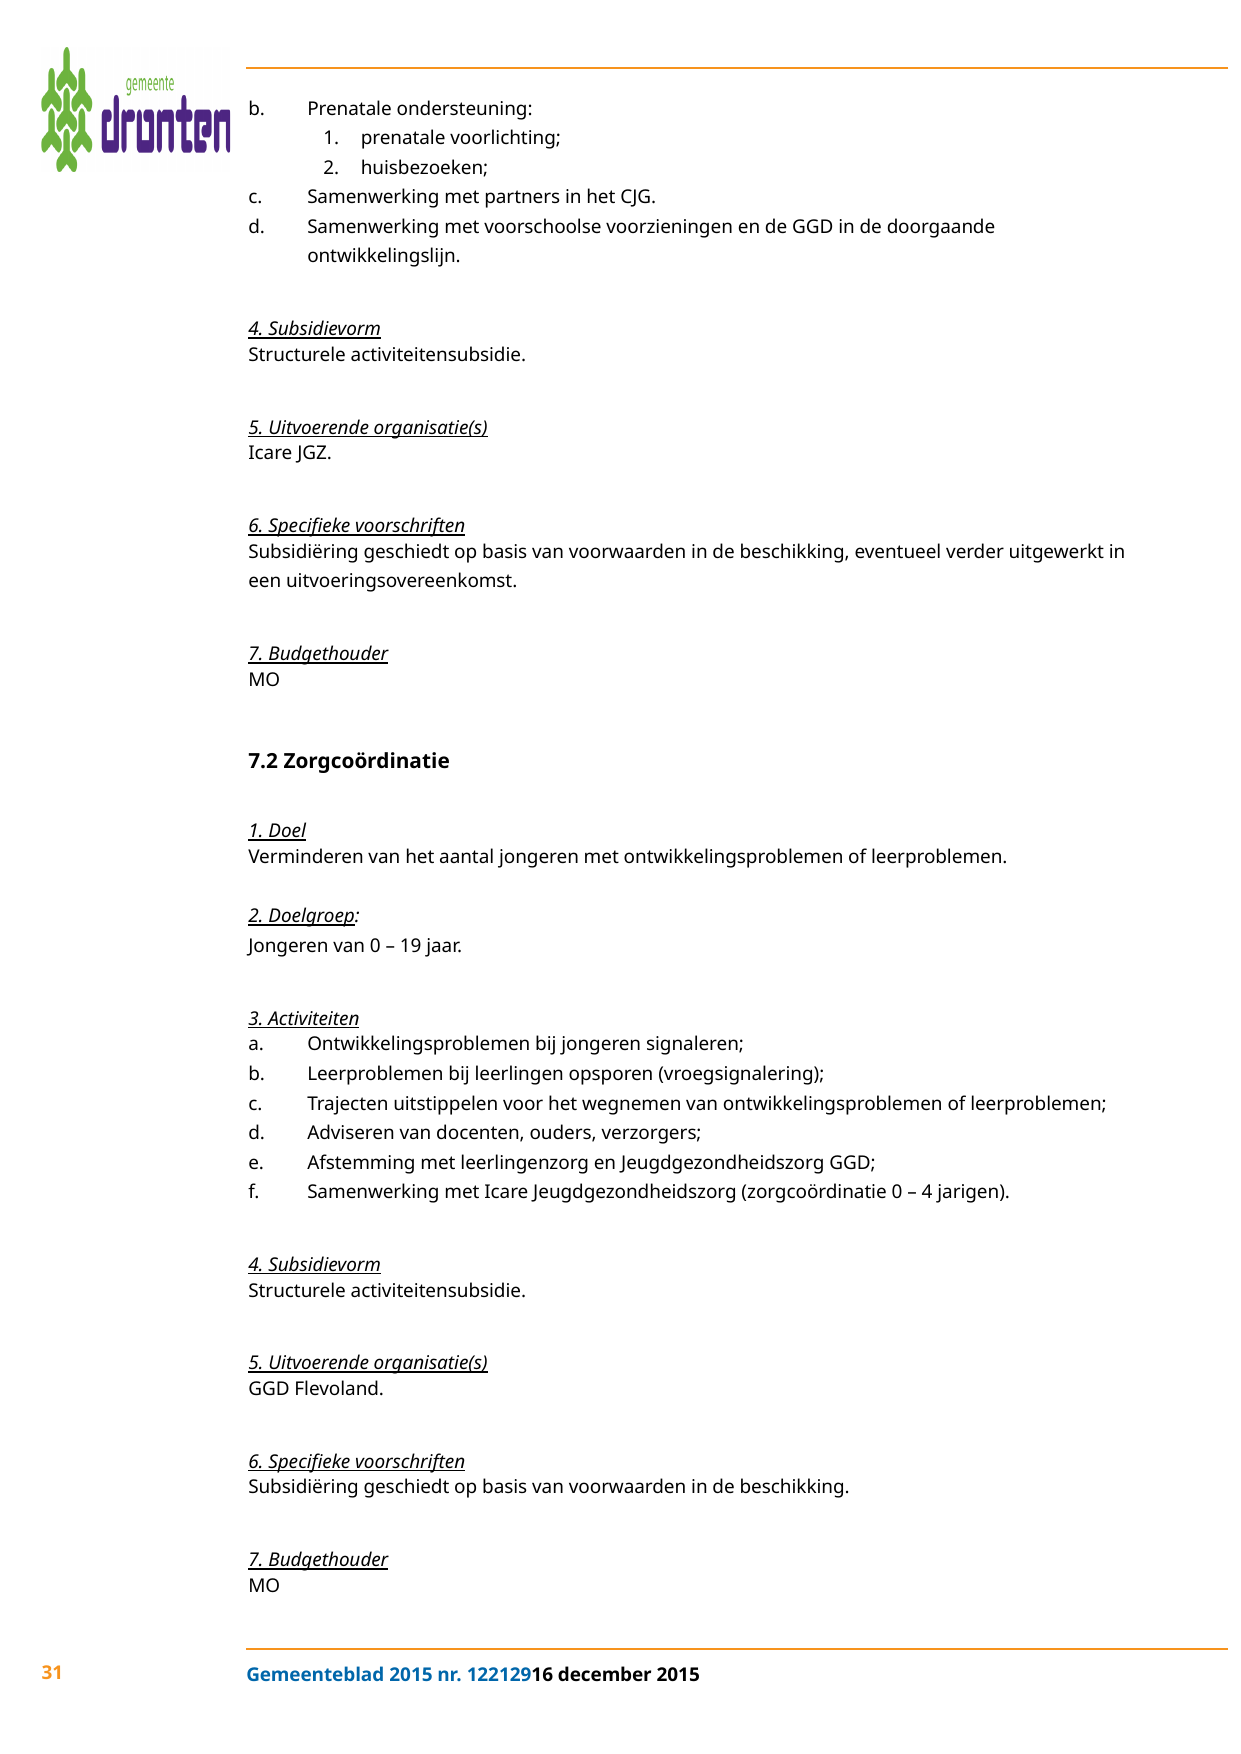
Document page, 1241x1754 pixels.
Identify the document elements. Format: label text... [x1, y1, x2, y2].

text Icare JGZ. [248, 439, 1152, 465]
text 6. Specifieke voorschriften [248, 1448, 1152, 1474]
text Structurele activiteitensubsidie. [248, 1277, 1152, 1303]
list Samenwerking met Icare Jeugdgezondheidszorg (zorgcoördinatie 0 – 4 jarigen). [248, 1178, 1152, 1204]
text Structurele activiteitensubsidie. [248, 341, 1152, 367]
text 5. Uitvoerende organisatie(s) [248, 1349, 1152, 1375]
text 7. Budgethouder [248, 1546, 1152, 1572]
list Samenwerking met partners in het CJG. [248, 183, 1152, 209]
list Trajecten uitstippelen voor het wegnemen van ontwikkelingsproblemen of leerproblemen; [248, 1090, 1152, 1115]
list Prenatale ondersteuning: [248, 95, 1152, 121]
list Adviseren van docenten, ouders, verzorgers; [248, 1119, 1152, 1145]
text 4. Subsidievorm [248, 315, 1152, 341]
picture [41, 47, 231, 172]
text 2. Doelgroep: [248, 902, 1152, 928]
text Subsidiëring geschiedt op basis van voorwaarden in de beschikking, eventueel verder uitgewerkt in een uitvoeringsovereenkomst. [248, 538, 1152, 593]
list Ontwikkelingsproblemen bij jongeren signaleren; [248, 1031, 1152, 1056]
text Jongeren van 0 – 19 jaar. [248, 932, 1152, 958]
text GGD Flevoland. [248, 1375, 1152, 1401]
text 7. Budgethouder [248, 640, 1152, 666]
text MO [248, 666, 1152, 692]
text 3. Activiteiten [248, 1005, 1152, 1031]
text 1. Doel [248, 818, 1152, 843]
text Verminderen van het aantal jongeren met ontwikkelingsproblemen of leerproblemen. [248, 843, 1152, 869]
list Leerproblemen bij leerlingen opsporen (vroegsignalering); [248, 1060, 1152, 1086]
list huisbezoeken; [323, 154, 1152, 180]
text 6. Specifieke voorschriften [248, 512, 1152, 538]
text Subsidiëring geschiedt op basis van voorwaarden in de beschikking. [248, 1474, 1152, 1499]
text 7.2 Zorgcoördinatie [248, 746, 1152, 774]
text 4. Subsidievorm [248, 1251, 1152, 1277]
list Samenwerking met voorschoolse voorzieningen en de GGD in de doorgaande ontwikkelingslijn. [248, 213, 1152, 268]
list Afstemming met leerlingenzorg en Jeugdgezondheidszorg GGD; [248, 1149, 1152, 1174]
list prenatale voorlichting; [323, 124, 1152, 150]
text 5. Uitvoerende organisatie(s) [248, 414, 1152, 439]
text MO [248, 1572, 1152, 1598]
